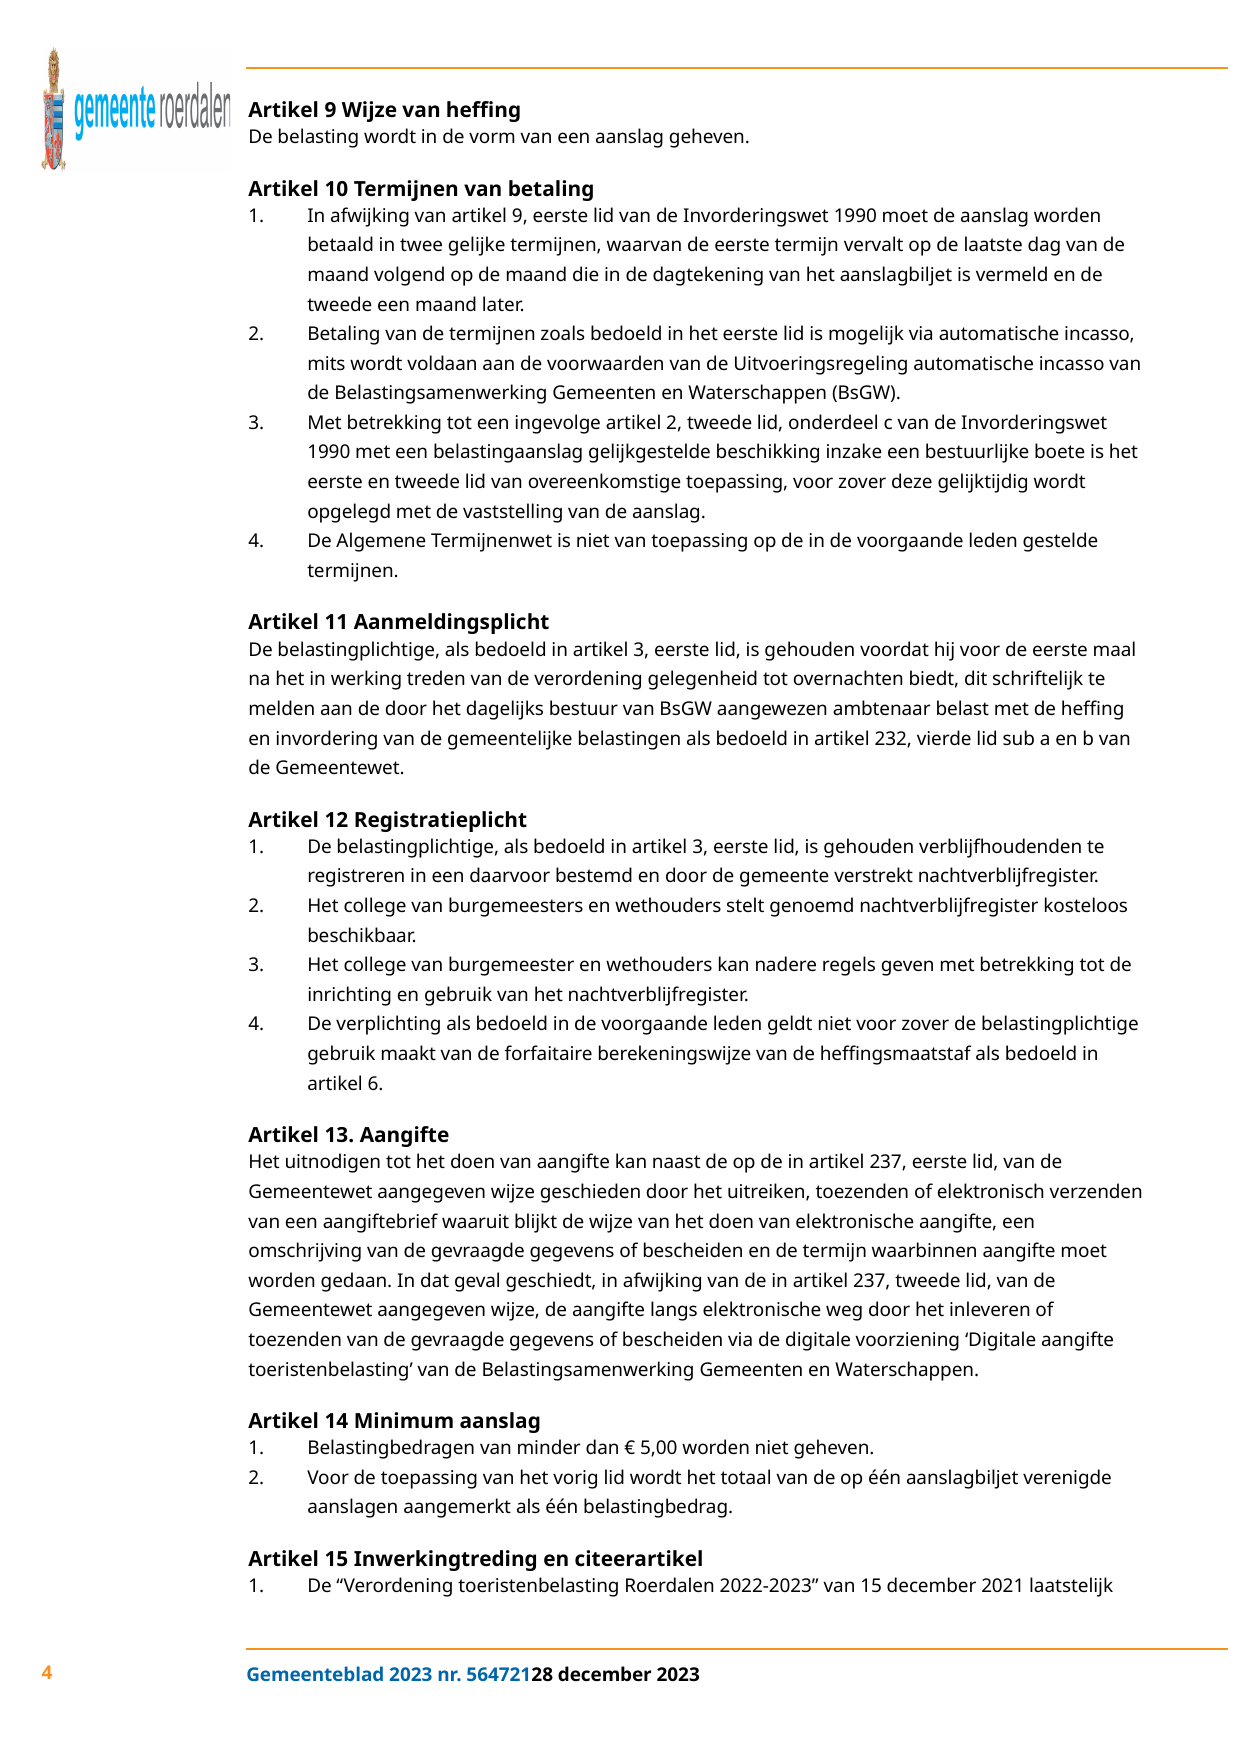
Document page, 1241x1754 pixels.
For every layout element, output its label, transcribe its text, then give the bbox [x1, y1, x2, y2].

list Belastingbedragen van minder dan € 5,00 worden niet geheven. [248, 1434, 1152, 1460]
list De verplichting als bedoeld in de voorgaande leden geldt niet voor zover de belastingplichtige gebruik maakt van de forfaitaire berekeningswijze van de heffingsmaatstaf als bedoeld in artikel 6. [248, 1011, 1152, 1096]
list Met betrekking tot een ingevolge artikel 2, tweede lid, onderdeel c van de Invorderingswet 1990 met een belastingaanslag gelijkgestelde beschikking inzake een bestuurlijke boete is het eerste en tweede lid van overeenkomstige toepassing, voor zover deze gelijktijdig wordt opgelegd met de vaststelling van de aanslag. [248, 409, 1152, 524]
list De “Verordening toeristenbelasting Roerdalen 2022-2023” van 15 december 2021 laatstelijk [248, 1573, 1152, 1598]
text Het uitnodigen tot het doen van aangifte kan naast de op de in artikel 237, eerste lid, van de Gemeentewet aangegeven wijze geschieden door het uitreiken, toezenden of elektronisch verzenden van een aangiftebrief waaruit blijkt de wijze van het doen van elektronische aangifte, een omschrijving van de gevraagde gegevens of bescheiden en de termijn waarbinnen aangifte moet worden gedaan. In dat geval geschiedt, in afwijking van de in artikel 237, tweede lid, van de Gemeentewet aangegeven wijze, de aangifte langs elektronische weg door het inleveren of toezenden van de gevraagde gegevens of bescheiden via de digitale voorziening ‘Digitale aangifte toeristenbelasting’ van de Belastingsamenwerking Gemeenten en Waterschappen. [248, 1149, 1152, 1381]
text Artikel 9 Wijze van heffing [248, 95, 1152, 123]
text De belasting wordt in de vorm van een aanslag geheven. [248, 123, 1152, 149]
list De belastingplichtige, als bedoeld in artikel 3, eerste lid, is gehouden verblijfhoudenden te registreren in een daarvoor bestemd en door de gemeente verstrekt nachtverblijfregister. [248, 833, 1152, 888]
text De belastingplichtige, als bedoeld in artikel 3, eerste lid, is gehouden voordat hij voor de eerste maal na het in werking treden van de verordening gelegenheid tot overnachten biedt, dit schriftelijk te melden aan de door het dagelijks bestuur van BsGW aangewezen ambtenaar belast met de heffing en invordering van de gemeentelijke belastingen als bedoeld in artikel 232, vierde lid sub a en b van de Gemeentewet. [248, 636, 1152, 780]
picture [41, 47, 231, 172]
list In afwijking van artikel 9, eerste lid van de Invorderingswet 1990 moet de aanslag worden betaald in twee gelijke termijnen, waarvan de eerste termijn vervalt op de laatste dag van de maand volgend op de maand die in de dagtekening van het aanslagbiljet is vermeld en de tweede een maand later. [248, 202, 1152, 317]
list Voor de toepassing van het vorig lid wordt het totaal van de op één aanslagbiljet verenigde aanslagen aangemerkt als één belastingbedrag. [248, 1464, 1152, 1519]
text Artikel 15 Inwerkingtreding en citeerartikel [248, 1544, 1152, 1573]
list Het college van burgemeesters en wethouders stelt genoemd nachtverblijfregister kosteloos beschikbaar. [248, 892, 1152, 948]
text Artikel 13. Aangifte [248, 1120, 1152, 1149]
list Betaling van de termijnen zoals bedoeld in het eerste lid is mogelijk via automatische incasso, mits wordt voldaan aan de voorwaarden van de Uitvoeringsregeling automatische incasso van de Belastingsamenwerking Gemeenten en Waterschappen (BsGW). [248, 320, 1152, 405]
text Artikel 12 Registratieplicht [248, 805, 1152, 833]
list De Algemene Termijnenwet is niet van toepassing op de in de voorgaande leden gestelde termijnen. [248, 527, 1152, 583]
text Artikel 10 Termijnen van betaling [248, 174, 1152, 202]
text Artikel 11 Aanmeldingsplicht [248, 607, 1152, 636]
text Artikel 14 Minimum aanslag [248, 1406, 1152, 1434]
list Het college van burgemeester en wethouders kan nadere regels geven met betrekking tot de inrichting en gebruik van het nachtverblijfregister. [248, 951, 1152, 1007]
